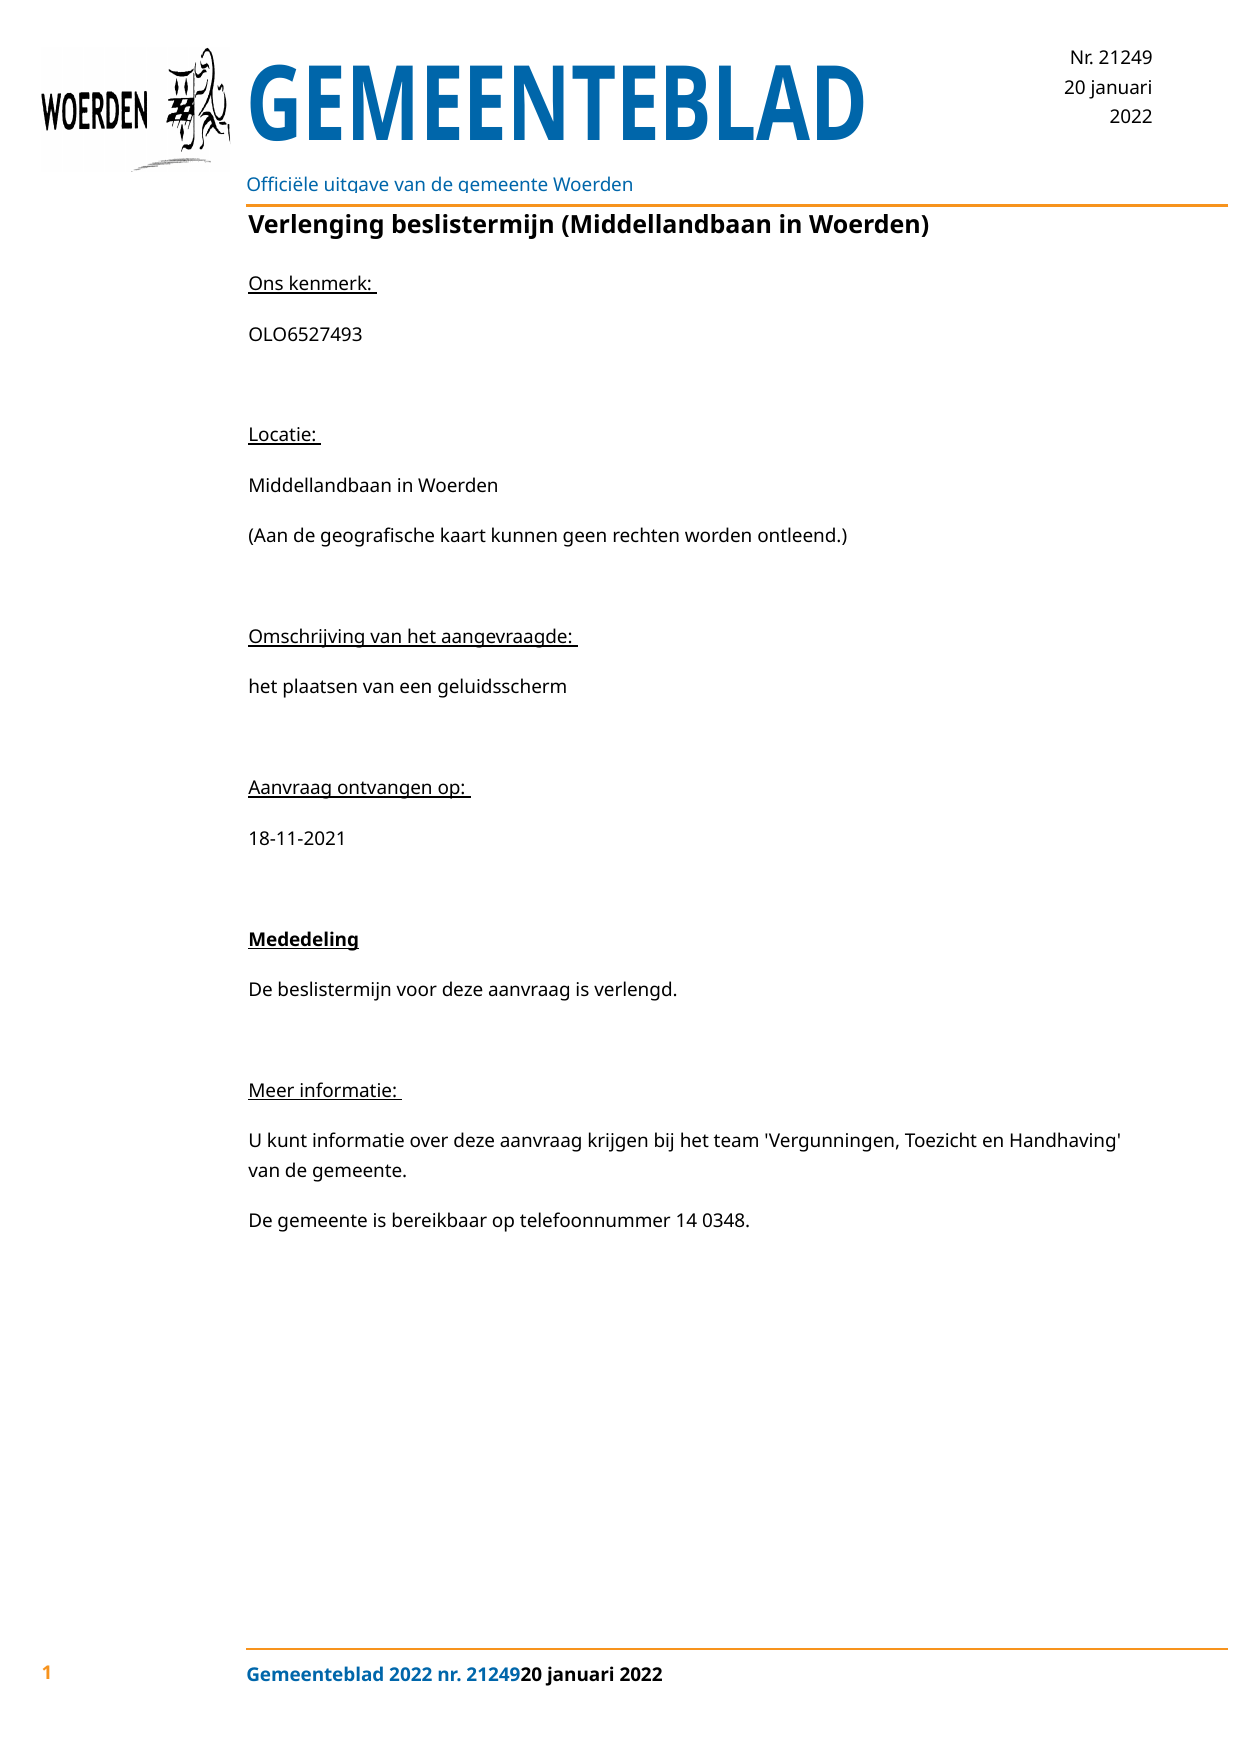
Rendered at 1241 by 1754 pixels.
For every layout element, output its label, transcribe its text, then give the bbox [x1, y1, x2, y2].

text 18-11-2021 [248, 825, 1152, 851]
text OLO6527493 [248, 321, 1152, 346]
text De gemeente is bereikbaar op telefoonnummer 14 0348. [248, 1207, 1152, 1233]
text U kunt informatie over deze aanvraag krijgen bij het team 'Vergunningen, Toezicht en Handhaving' van de gemeente. [248, 1127, 1152, 1183]
text Locatie: [248, 422, 1152, 447]
text Mededeling [248, 926, 1152, 951]
text (Aan de geografische kaart kunnen geen rechten worden ontleend.) [248, 522, 1152, 548]
text het plaatsen van een geluidsscherm [248, 674, 1152, 699]
text Aanvraag ontvangen op: [248, 774, 1152, 800]
text Meer informatie: [248, 1077, 1152, 1103]
text De beslistermijn voor deze aanvraag is verlengd. [248, 976, 1152, 1002]
text Verlenging beslistermijn (Middellandbaan in Woerden) [248, 207, 1152, 241]
text Omschrijving van het aangevraagde: [248, 623, 1152, 649]
text Middellandbaan in Woerden [248, 472, 1152, 498]
picture [41, 47, 231, 172]
text Ons kenmerk: [248, 270, 1152, 296]
